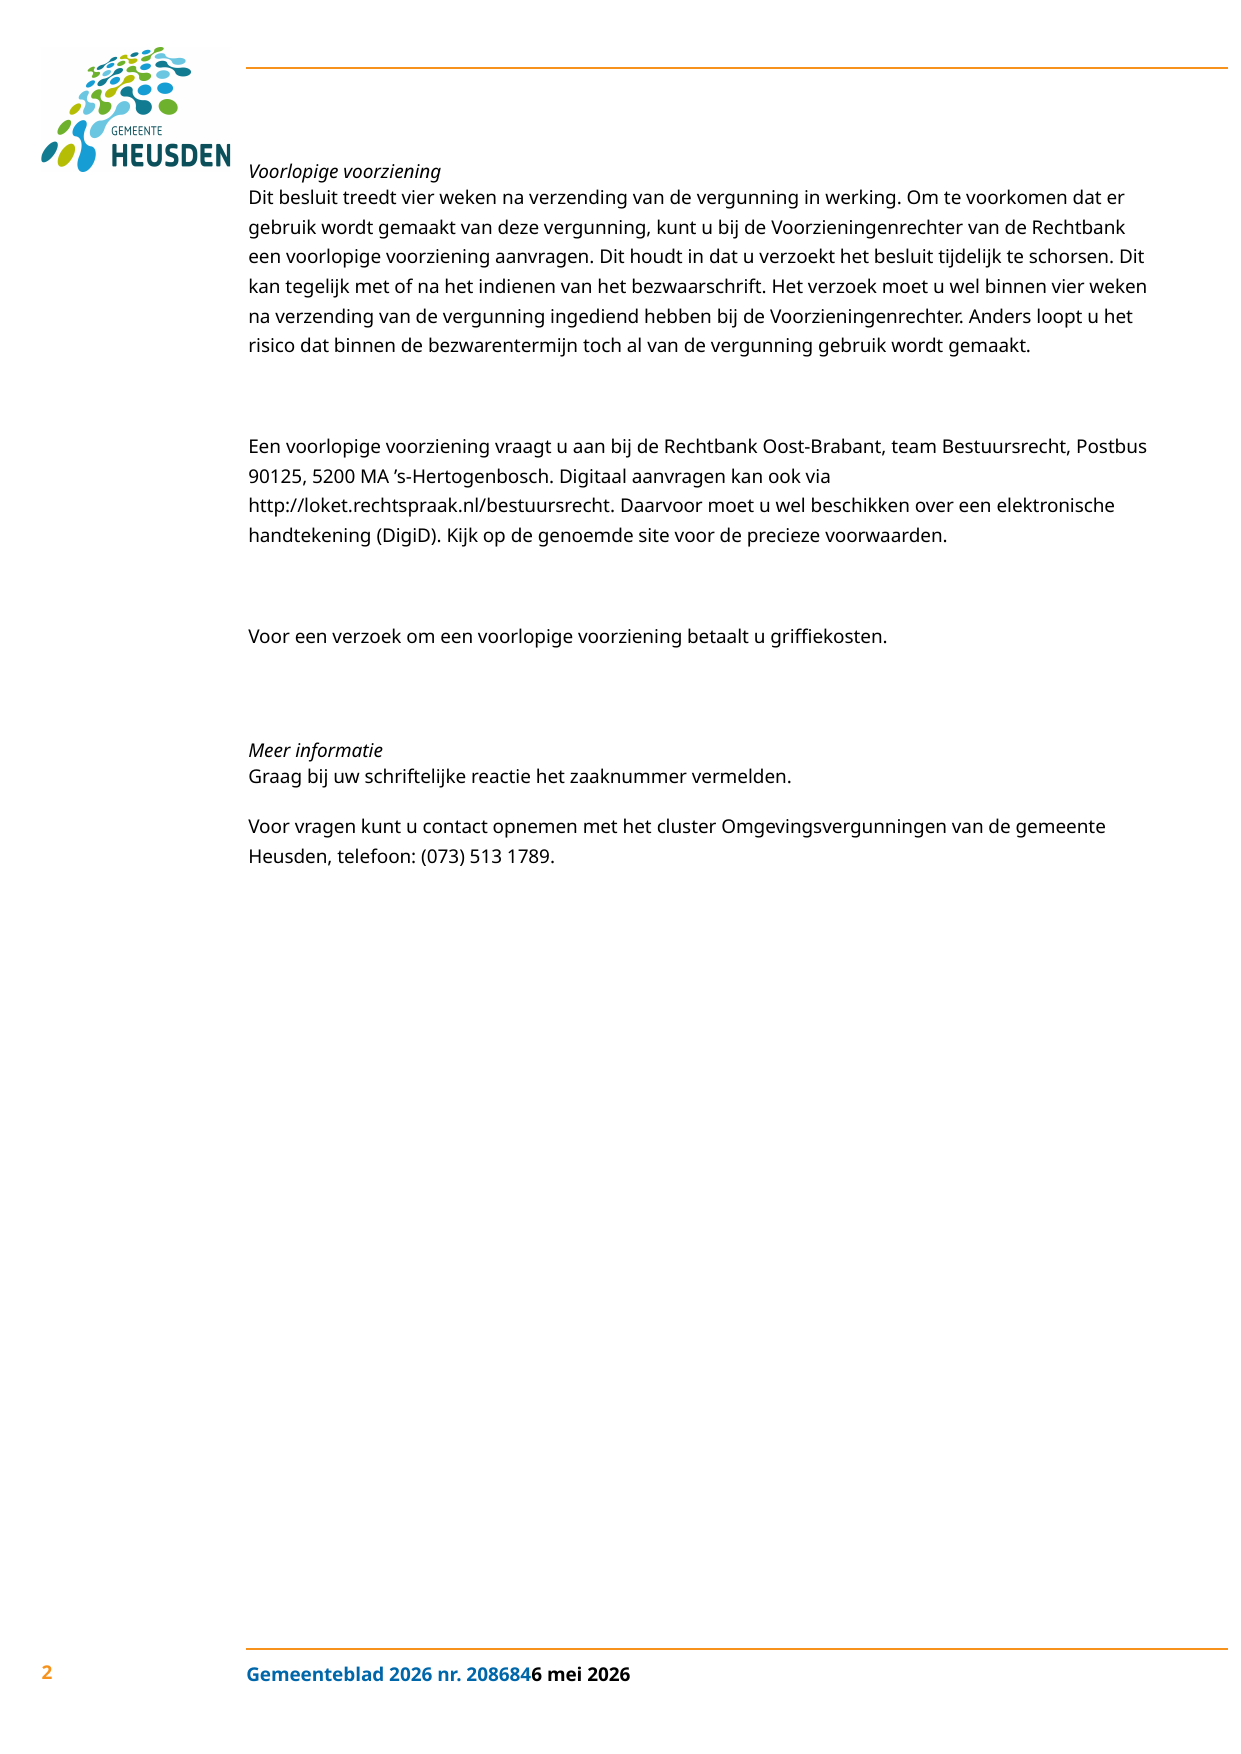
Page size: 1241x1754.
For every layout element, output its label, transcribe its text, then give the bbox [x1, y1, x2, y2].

text Graag bij uw schriftelijke reactie het zaaknummer vermelden. [248, 763, 1152, 789]
text Voorlopige voorziening [248, 159, 1152, 184]
text Een voorlopige voorziening vraagt u aan bij de Rechtbank Oost-Brabant, team Bestuursrecht, Postbus 90125, 5200 MA ’s-Hertogenbosch. Digitaal aanvragen kan ook via http://loket.rechtspraak.nl/bestuursrecht. Daarvoor moet u wel beschikken over een elektronische handtekening (DigiD). Kijk op de genoemde site voor de precieze voorwaarden. [248, 433, 1152, 548]
text Meer informatie [248, 737, 1152, 763]
text Voor vragen kunt u contact opnemen met het cluster Omgevingsvergunningen van de gemeente Heusden, telefoon: (073) 513 1789. [248, 813, 1152, 869]
text Dit besluit treedt vier weken na verzending van de vergunning in werking. Om te voorkomen dat er gebruik wordt gemaakt van deze vergunning, kunt u bij de Voorzieningenrechter van de Rechtbank een voorlopige voorziening aanvragen. Dit houdt in dat u verzoekt het besluit tijdelijk te schorsen. Dit kan tegelijk met of na het indienen van het bezwaarschrift. Het verzoek moet u wel binnen vier weken na verzending van de vergunning ingediend hebben bij de Voorzieningenrechter. Anders loopt u het risico dat binnen de bezwarentermijn toch al van de vergunning gebruik wordt gemaakt. [248, 184, 1152, 358]
picture [41, 47, 231, 172]
text Voor een verzoek om een voorlopige voorziening betaalt u griffiekosten. [248, 623, 1152, 648]
